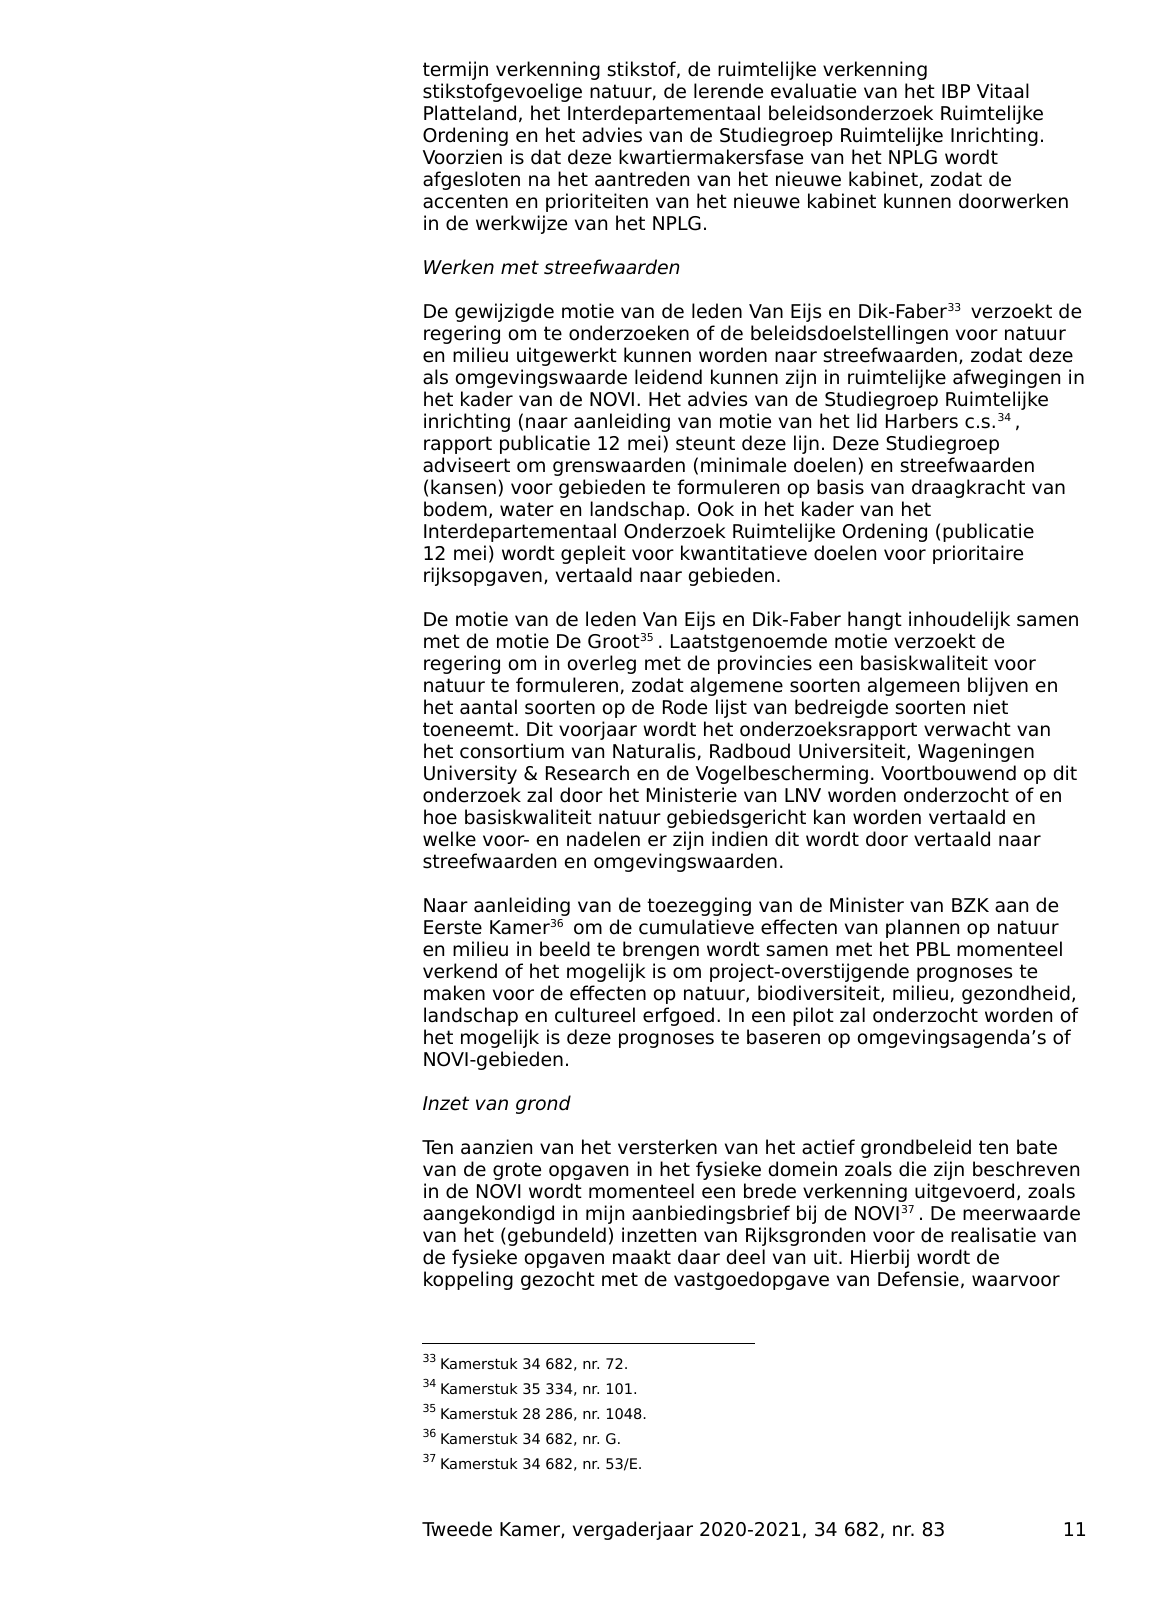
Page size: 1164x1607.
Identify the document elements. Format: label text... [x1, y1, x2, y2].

subtitle Werken met streefwaarden [422, 257, 1087, 279]
text termijn verkenning stikstof, de ruimtelijke verkenning stikstofgevoelige natuur, de lerende evaluatie van het IBP Vitaal Platteland, het Interdepartementaal beleidsonderzoek Ruimtelijke Ordening en het advies van de Studiegroep Ruimtelijke Inrichting. Voorzien is dat deze kwartiermakersfase van het NPLG wordt afgesloten na het aantreden van het nieuwe kabinet, zodat de accenten en prioriteiten van het nieuwe kabinet kunnen doorwerken in de werkwijze van het NPLG. [422, 59, 1087, 235]
text Ten aanzien van het versterken van het actief grondbeleid ten bate van de grote opgaven in het fysieke domein zoals die zijn beschreven in de NOVI wordt momenteel een brede verkenning uitgevoerd, zoals aangekondigd in mijn aanbiedingsbrief bij de NOVI. De meerwaarde van het (gebundeld) inzetten van Rijksgronden voor de realisatie van de fysieke opgaven maakt daar deel van uit. Hierbij wordt de koppeling gezocht met de vastgoedopgave van Defensie, waarvoor [422, 1137, 1087, 1291]
text Kamerstuk 35 334, nr. 101. [422, 1377, 1087, 1399]
text Kamerstuk 34 682, nr. 72. [422, 1352, 1087, 1374]
subtitle Inzet van grond [422, 1093, 1087, 1115]
text Kamerstuk 34 682, nr. G. [422, 1427, 1087, 1449]
text Kamerstuk 28 286, nr. 1048. [422, 1402, 1087, 1424]
text De gewijzigde motie van de leden Van Eijs en Dik-Faber verzoekt de regering om te onderzoeken of de beleidsdoelstellingen voor natuur en milieu uitgewerkt kunnen worden naar streefwaarden, zodat deze als omgevingswaarde leidend kunnen zijn in ruimtelijke afwegingen in het kader van de NOVI. Het advies van de Studiegroep Ruimtelijke inrichting (naar aanleiding van motie van het lid Harbers c.s., rapport publicatie 12 mei) steunt deze lijn. Deze Studiegroep adviseert om grenswaarden (minimale doelen) en streefwaarden (kansen) voor gebieden te formuleren op basis van draagkracht van bodem, water en landschap. Ook in het kader van het Interdepartementaal Onderzoek Ruimtelijke Ordening (publicatie 12 mei) wordt gepleit voor kwantitatieve doelen voor prioritaire rijksopgaven, vertaald naar gebieden. [422, 301, 1087, 587]
text Kamerstuk 34 682, nr. 53/E. [422, 1452, 1087, 1474]
text Naar aanleiding van de toezegging van de Minister van BZK aan de Eerste Kamer om de cumulatieve effecten van plannen op natuur en milieu in beeld te brengen wordt samen met het PBL momenteel verkend of het mogelijk is om project-overstijgende prognoses te maken voor de effecten op natuur, biodiversiteit, milieu, gezondheid, landschap en cultureel erfgoed. In een pilot zal onderzocht worden of het mogelijk is deze prognoses te baseren op omgevingsagenda’s of NOVI-gebieden. [422, 895, 1087, 1071]
text De motie van de leden Van Eijs en Dik-Faber hangt inhoudelijk samen met de motie De Groot. Laatstgenoemde motie verzoekt de regering om in overleg met de provincies een basiskwaliteit voor natuur te formuleren, zodat algemene soorten algemeen blijven en het aantal soorten op de Rode lijst van bedreigde soorten niet toeneemt. Dit voorjaar wordt het onderzoeksrapport verwacht van het consortium van Naturalis, Radboud Universiteit, Wageningen University & Research en de Vogelbescherming. Voortbouwend op dit onderzoek zal door het Ministerie van LNV worden onderzocht of en hoe basiskwaliteit natuur gebiedsgericht kan worden vertaald en welke voor- en nadelen er zijn indien dit wordt door vertaald naar streefwaarden en omgevingswaarden. [422, 609, 1087, 873]
